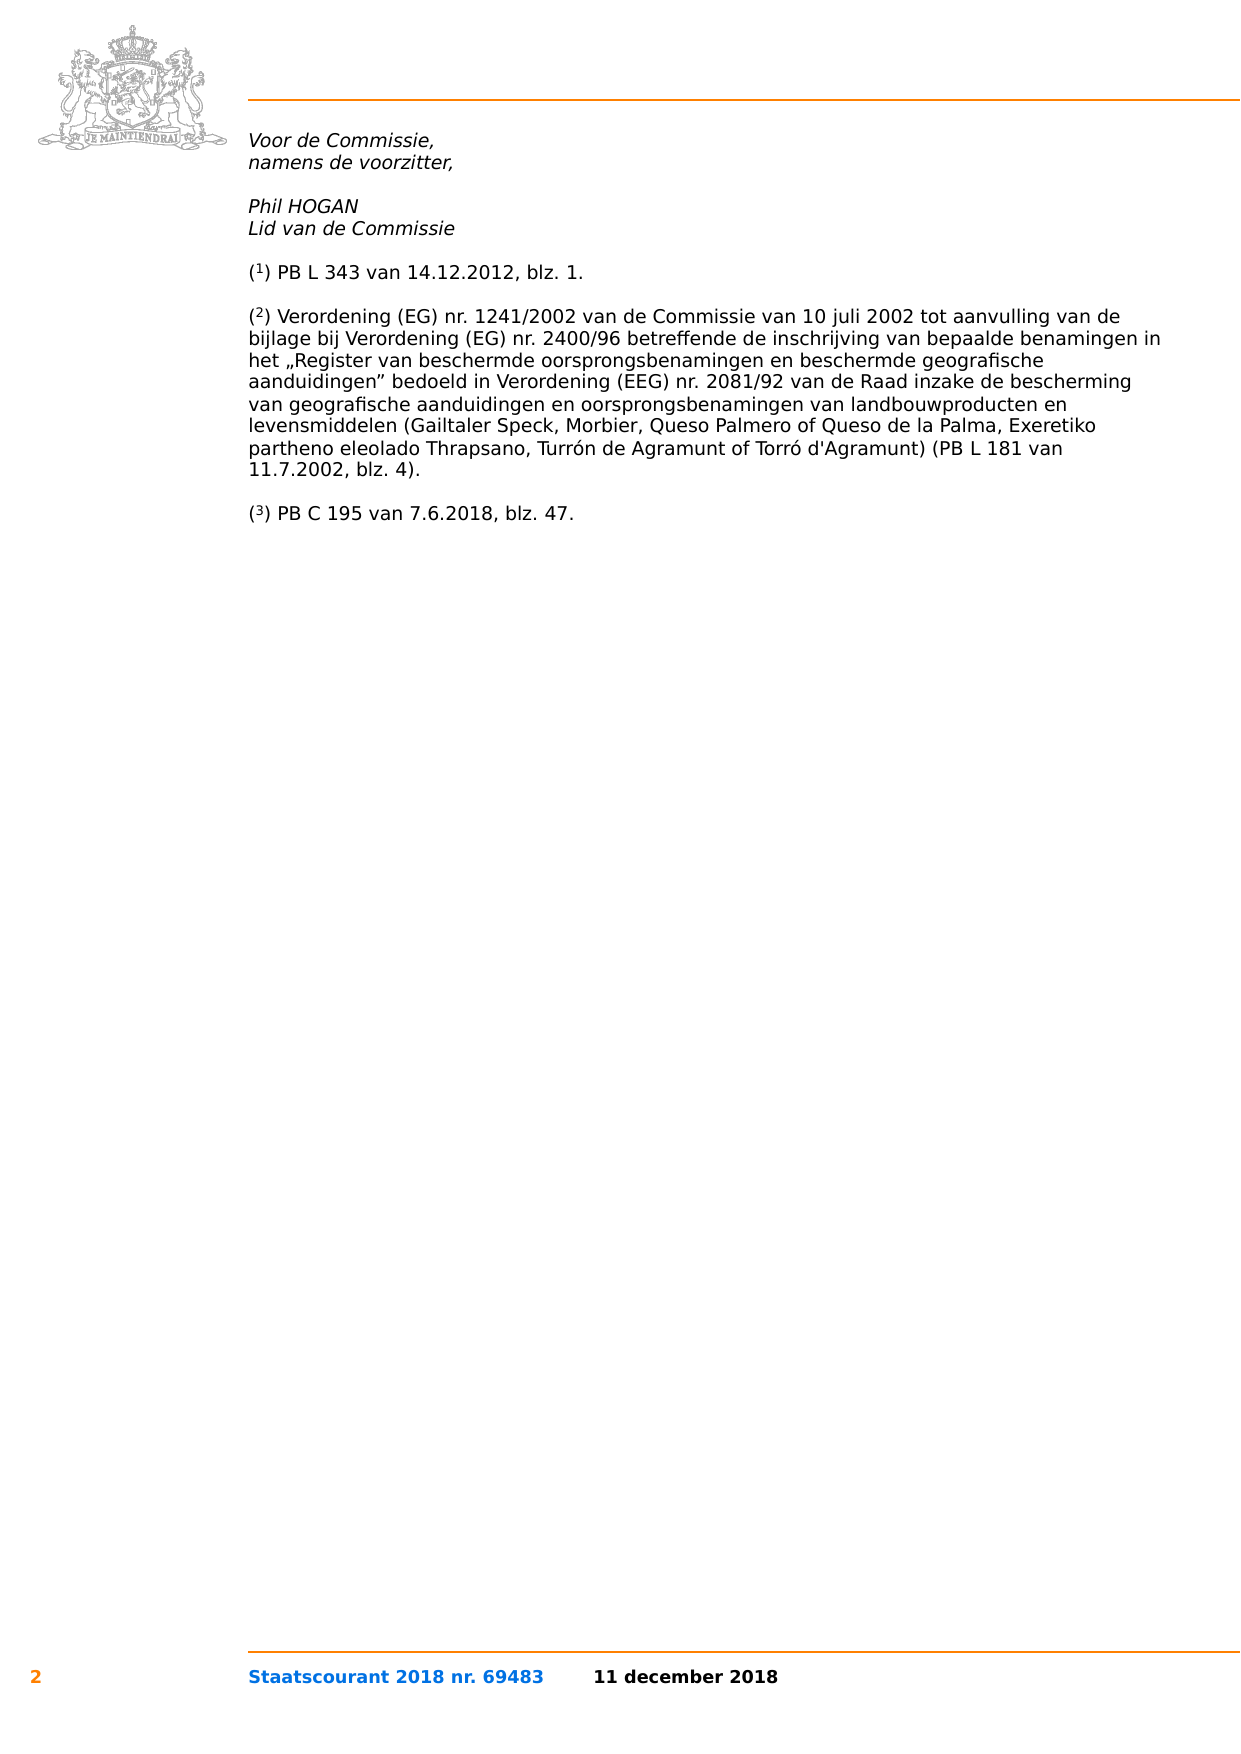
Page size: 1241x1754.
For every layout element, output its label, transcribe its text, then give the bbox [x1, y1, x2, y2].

text Voor de Commissie, namens de voorzitter, Phil HOGAN Lid van de Commissie [248, 130, 1163, 240]
text (3) PB C 195 van 7.6.2018, blz. 47. [248, 503, 1163, 525]
text (1) PB L 343 van 14.12.2012, blz. 1. [248, 262, 1163, 284]
text (2) Verordening (EG) nr. 1241/2002 van de Commissie van 10 juli 2002 tot aanvulling van de bijlage bij Verordening (EG) nr. 2400/96 betreffende de inschrijving van bepaalde benamingen in het „Register van beschermde oorsprongsbenamingen en beschermde geografische aanduidingen” bedoeld in Verordening (EEG) nr. 2081/92 van de Raad inzake de bescherming van geografische aanduidingen en oorsprongsbenamingen van landbouwproducten en levensmiddelen (Gailtaler Speck, Morbier, Queso Palmero of Queso de la Palma, Exeretiko partheno eleolado Thrapsano, Turrón de Agramunt of Torró d'Agramunt) (PB L 181 van 11.7.2002, blz. 4). [248, 306, 1163, 481]
picture [38, 25, 227, 150]
